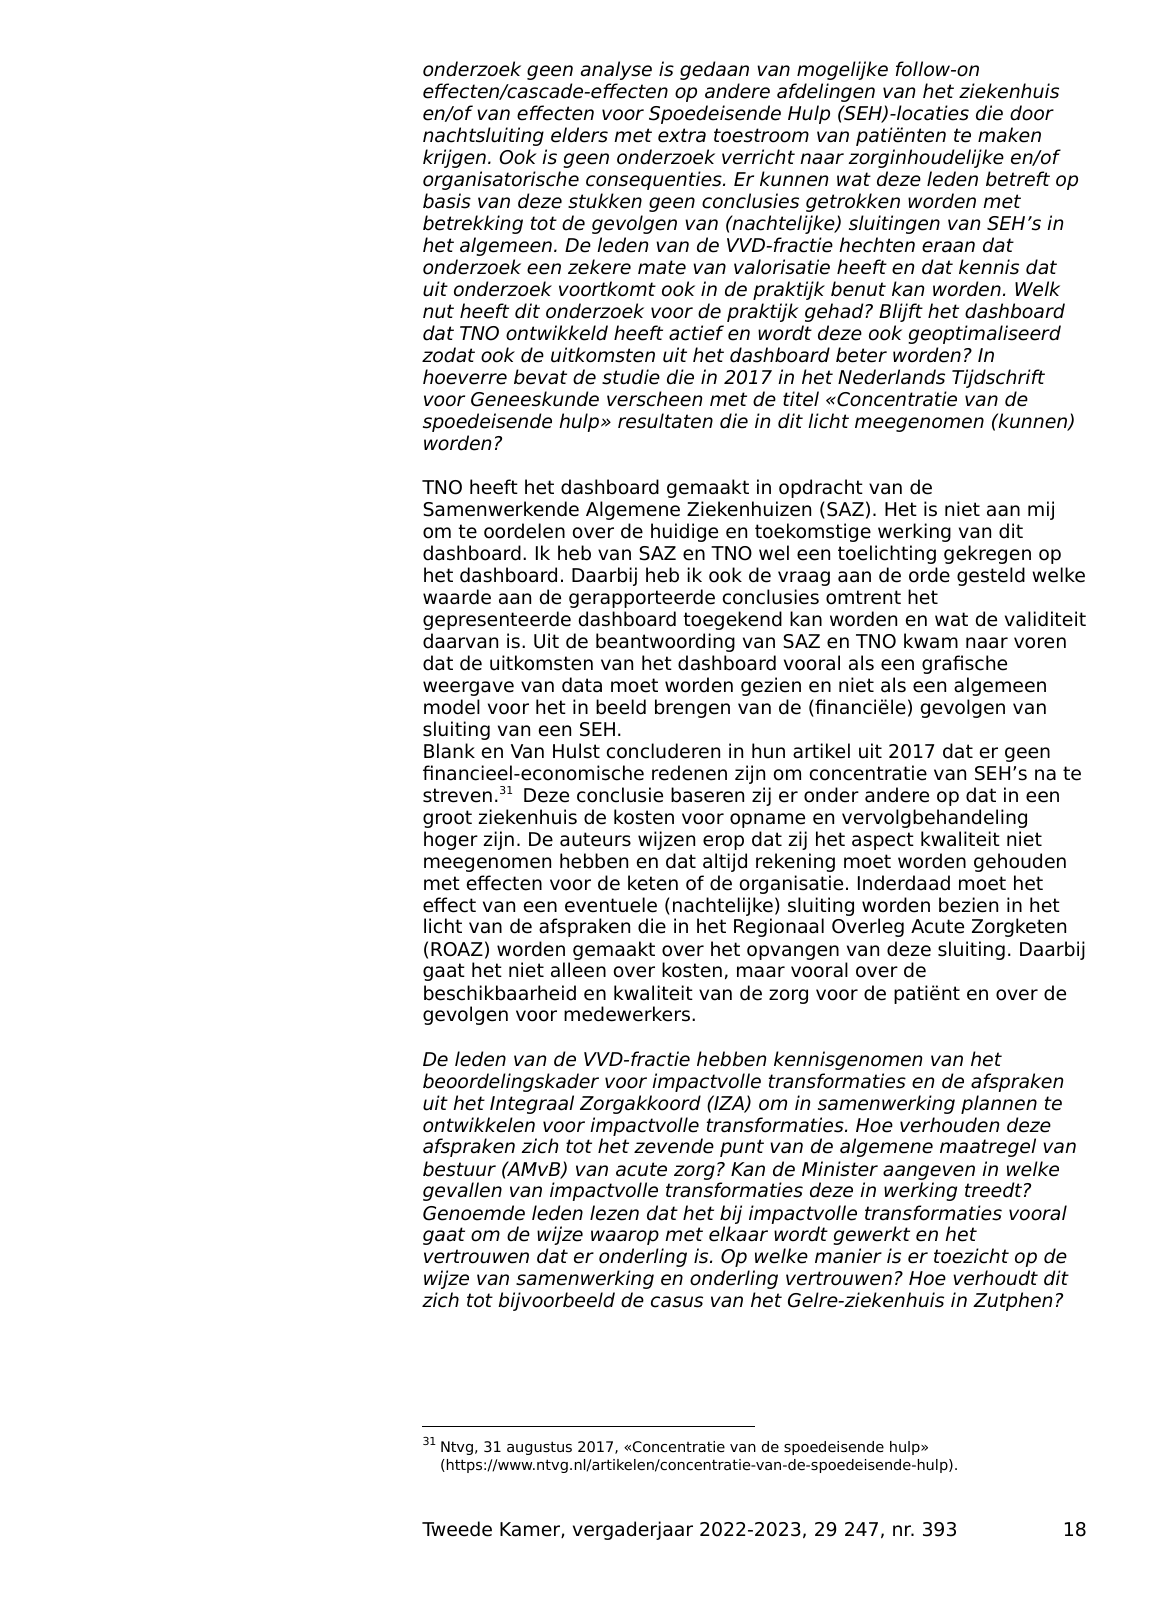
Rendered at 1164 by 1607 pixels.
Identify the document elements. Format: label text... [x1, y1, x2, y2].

text TNO heeft het dashboard gemaakt in opdracht van de Samenwerkende Algemene Ziekenhuizen (SAZ). Het is niet aan mij om te oordelen over de huidige en toekomstige werking van dit dashboard. Ik heb van SAZ en TNO wel een toelichting gekregen op het dashboard. Daarbij heb ik ook de vraag aan de orde gesteld welke waarde aan de gerapporteerde conclusies omtrent het gepresenteerde dashboard toegekend kan worden en wat de validiteit daarvan is. Uit de beantwoording van SAZ en TNO kwam naar voren dat de uitkomsten van het dashboard vooral als een grafische weergave van data moet worden gezien en niet als een algemeen model voor het in beeld brengen van de (financiële) gevolgen van sluiting van een SEH. [422, 477, 1087, 741]
text Ntvg, 31 augustus 2017, «Concentratie van de spoedeisende hulp» (https://www.ntvg.nl/artikelen/concentratie-van-de-spoedeisende-hulp). [422, 1435, 1087, 1474]
text onderzoek geen analyse is gedaan van mogelijke follow-on effecten/cascade-effecten op andere afdelingen van het ziekenhuis en/of van effecten voor Spoedeisende Hulp (SEH)-locaties die door nachtsluiting elders met extra toestroom van patiënten te maken krijgen. Ook is geen onderzoek verricht naar zorginhoudelijke en/of organisatorische consequenties. Er kunnen wat deze leden betreft op basis van deze stukken geen conclusies getrokken worden met betrekking tot de gevolgen van (nachtelijke) sluitingen van SEH’s in het algemeen. De leden van de VVD-fractie hechten eraan dat onderzoek een zekere mate van valorisatie heeft en dat kennis dat uit onderzoek voortkomt ook in de praktijk benut kan worden. Welk nut heeft dit onderzoek voor de praktijk gehad? Blijft het dashboard dat TNO ontwikkeld heeft actief en wordt deze ook geoptimaliseerd zodat ook de uitkomsten uit het dashboard beter worden? In hoeverre bevat de studie die in 2017 in het Nederlands Tijdschrift voor Geneeskunde verscheen met de titel «Concentratie van de spoedeisende hulp» resultaten die in dit licht meegenomen (kunnen) worden? [422, 59, 1087, 455]
text De leden van de VVD-fractie hebben kennisgenomen van het beoordelingskader voor impactvolle transformaties en de afspraken uit het Integraal Zorgakkoord (IZA) om in samenwerking plannen te ontwikkelen voor impactvolle transformaties. Hoe verhouden deze afspraken zich tot het zevende punt van de algemene maatregel van bestuur (AMvB) van acute zorg? Kan de Minister aangeven in welke gevallen van impactvolle transformaties deze in werking treedt? Genoemde leden lezen dat het bij impactvolle transformaties vooral gaat om de wijze waarop met elkaar wordt gewerkt en het vertrouwen dat er onderling is. Op welke manier is er toezicht op de wijze van samenwerking en onderling vertrouwen? Hoe verhoudt dit zich tot bijvoorbeeld de casus van het Gelre-ziekenhuis in Zutphen? [422, 1048, 1087, 1312]
text Blank en Van Hulst concluderen in hun artikel uit 2017 dat er geen financieel-economische redenen zijn om concentratie van SEH’s na te streven. Deze conclusie baseren zij er onder andere op dat in een groot ziekenhuis de kosten voor opname en vervolgbehandeling hoger zijn. De auteurs wijzen erop dat zij het aspect kwaliteit niet meegenomen hebben en dat altijd rekening moet worden gehouden met effecten voor de keten of de organisatie. Inderdaad moet het effect van een eventuele (nachtelijke) sluiting worden bezien in het licht van de afspraken die in het Regionaal Overleg Acute Zorgketen (ROAZ) worden gemaakt over het opvangen van deze sluiting. Daarbij gaat het niet alleen over kosten, maar vooral over de beschikbaarheid en kwaliteit van de zorg voor de patiënt en over de gevolgen voor medewerkers. [422, 741, 1087, 1026]
